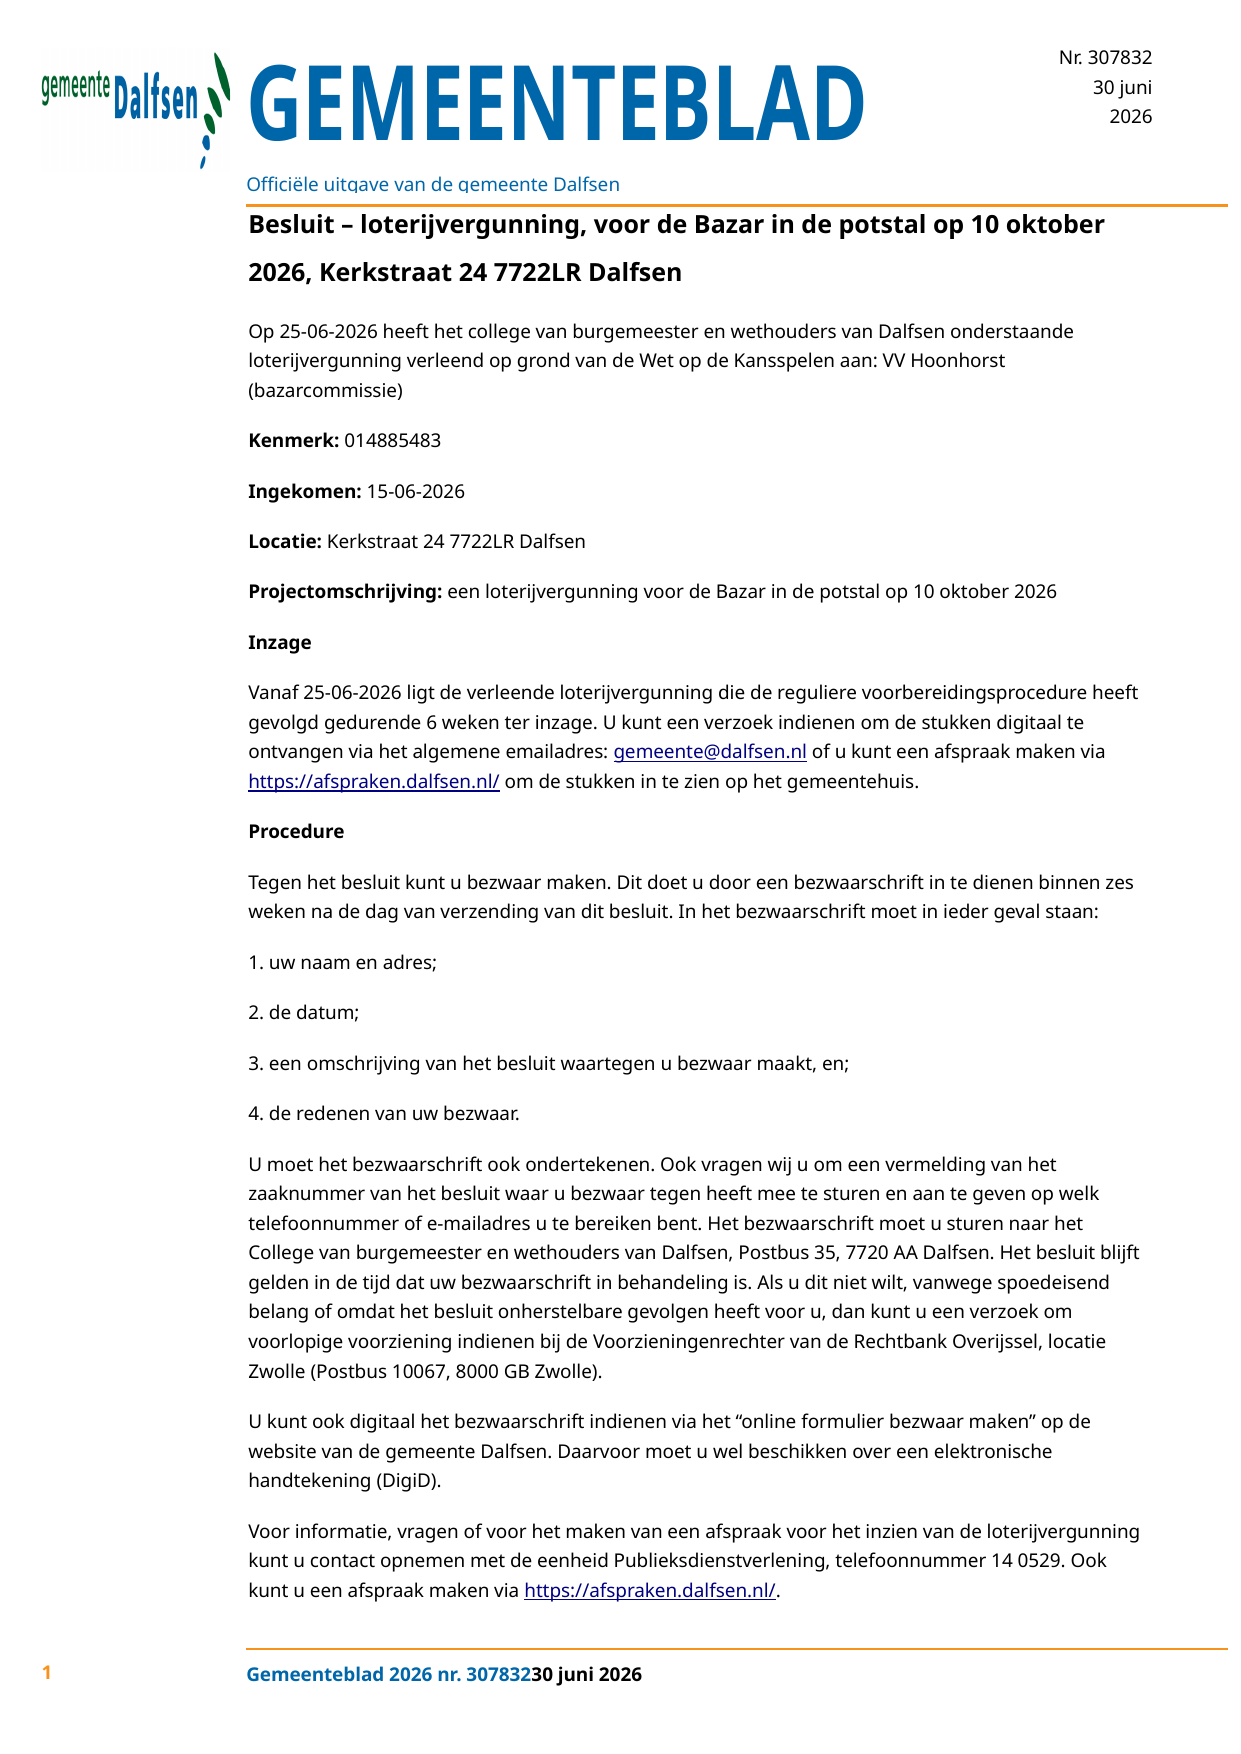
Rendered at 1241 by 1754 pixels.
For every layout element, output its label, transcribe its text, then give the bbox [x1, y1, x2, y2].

text U kunt ook digitaal het bezwaarschrift indienen via het “online formulier bezwaar maken” op de website van de gemeente Dalfsen. Daarvoor moet u wel beschikken over een elektronische handtekening (DigiD). [248, 1408, 1152, 1493]
text 3. een omschrijving van het besluit waartegen u bezwaar maakt, en; [248, 1050, 1152, 1076]
text Kenmerk: 014885483 [248, 427, 1152, 453]
text Ingekomen: 15-06-2026 [248, 478, 1152, 504]
text Inzage [248, 629, 1152, 655]
text Procedure [248, 819, 1152, 844]
text Vanaf 25-06-2026 ligt de verleende loterijvergunning die de reguliere voorbereidingsprocedure heeft gevolgd gedurende 6 weken ter inzage. U kunt een verzoek indienen om de stukken digitaal te ontvangen via het algemene emailadres: gemeente@dalfsen.nl of u kunt een afspraak maken via https://afspraken.dalfsen.nl/ om de stukken in te zien op het gemeentehuis. [248, 679, 1152, 794]
text U moet het bezwaarschrift ook ondertekenen. Ook vragen wij u om een vermelding van het zaaknummer van het besluit waar u bezwaar tegen heeft mee te sturen en aan te geven op welk telefoonnummer of e-mailadres u te bereiken bent. Het bezwaarschrift moet u sturen naar het College van burgemeester en wethouders van Dalfsen, Postbus 35, 7720 AA Dalfsen. Het besluit blijft gelden in de tijd dat uw bezwaarschrift in behandeling is. Als u dit niet wilt, vanwege spoedeisend belang of omdat het besluit onherstelbare gevolgen heeft voor u, dan kunt u een verzoek om voorlopige voorziening indienen bij de Voorzieningenrechter van de Rechtbank Overijssel, locatie Zwolle (Postbus 10067, 8000 GB Zwolle). [248, 1151, 1152, 1384]
text Voor informatie, vragen of voor het maken van een afspraak voor het inzien van de loterijvergunning kunt u contact opnemen met de eenheid Publieksdienstverlening, telefoonnummer 14 0529. Ook kunt u een afspraak maken via https://afspraken.dalfsen.nl/. [248, 1518, 1152, 1603]
text Besluit – loterijvergunning, voor de Bazar in de potstal op 10 oktober 2026, Kerkstraat 24 7722LR Dalfsen [248, 207, 1152, 288]
text Locatie: Kerkstraat 24 7722LR Dalfsen [248, 528, 1152, 554]
text 4. de redenen van uw bezwaar. [248, 1100, 1152, 1126]
picture [41, 47, 231, 172]
text Tegen het besluit kunt u bezwaar maken. Dit doet u door een bezwaarschrift in te dienen binnen zes weken na de dag van verzending van dit besluit. In het bezwaarschrift moet in ieder geval staan: [248, 869, 1152, 924]
text Op 25-06-2026 heeft het college van burgemeester en wethouders van Dalfsen onderstaande loterijvergunning verleend op grond van de Wet op de Kansspelen aan: VV Hoonhorst (bazarcommissie) [248, 318, 1152, 403]
text 1. uw naam en adres; [248, 949, 1152, 975]
text 2. de datum; [248, 999, 1152, 1025]
text Projectomschrijving: een loterijvergunning voor de Bazar in de potstal op 10 oktober 2026 [248, 579, 1152, 604]
